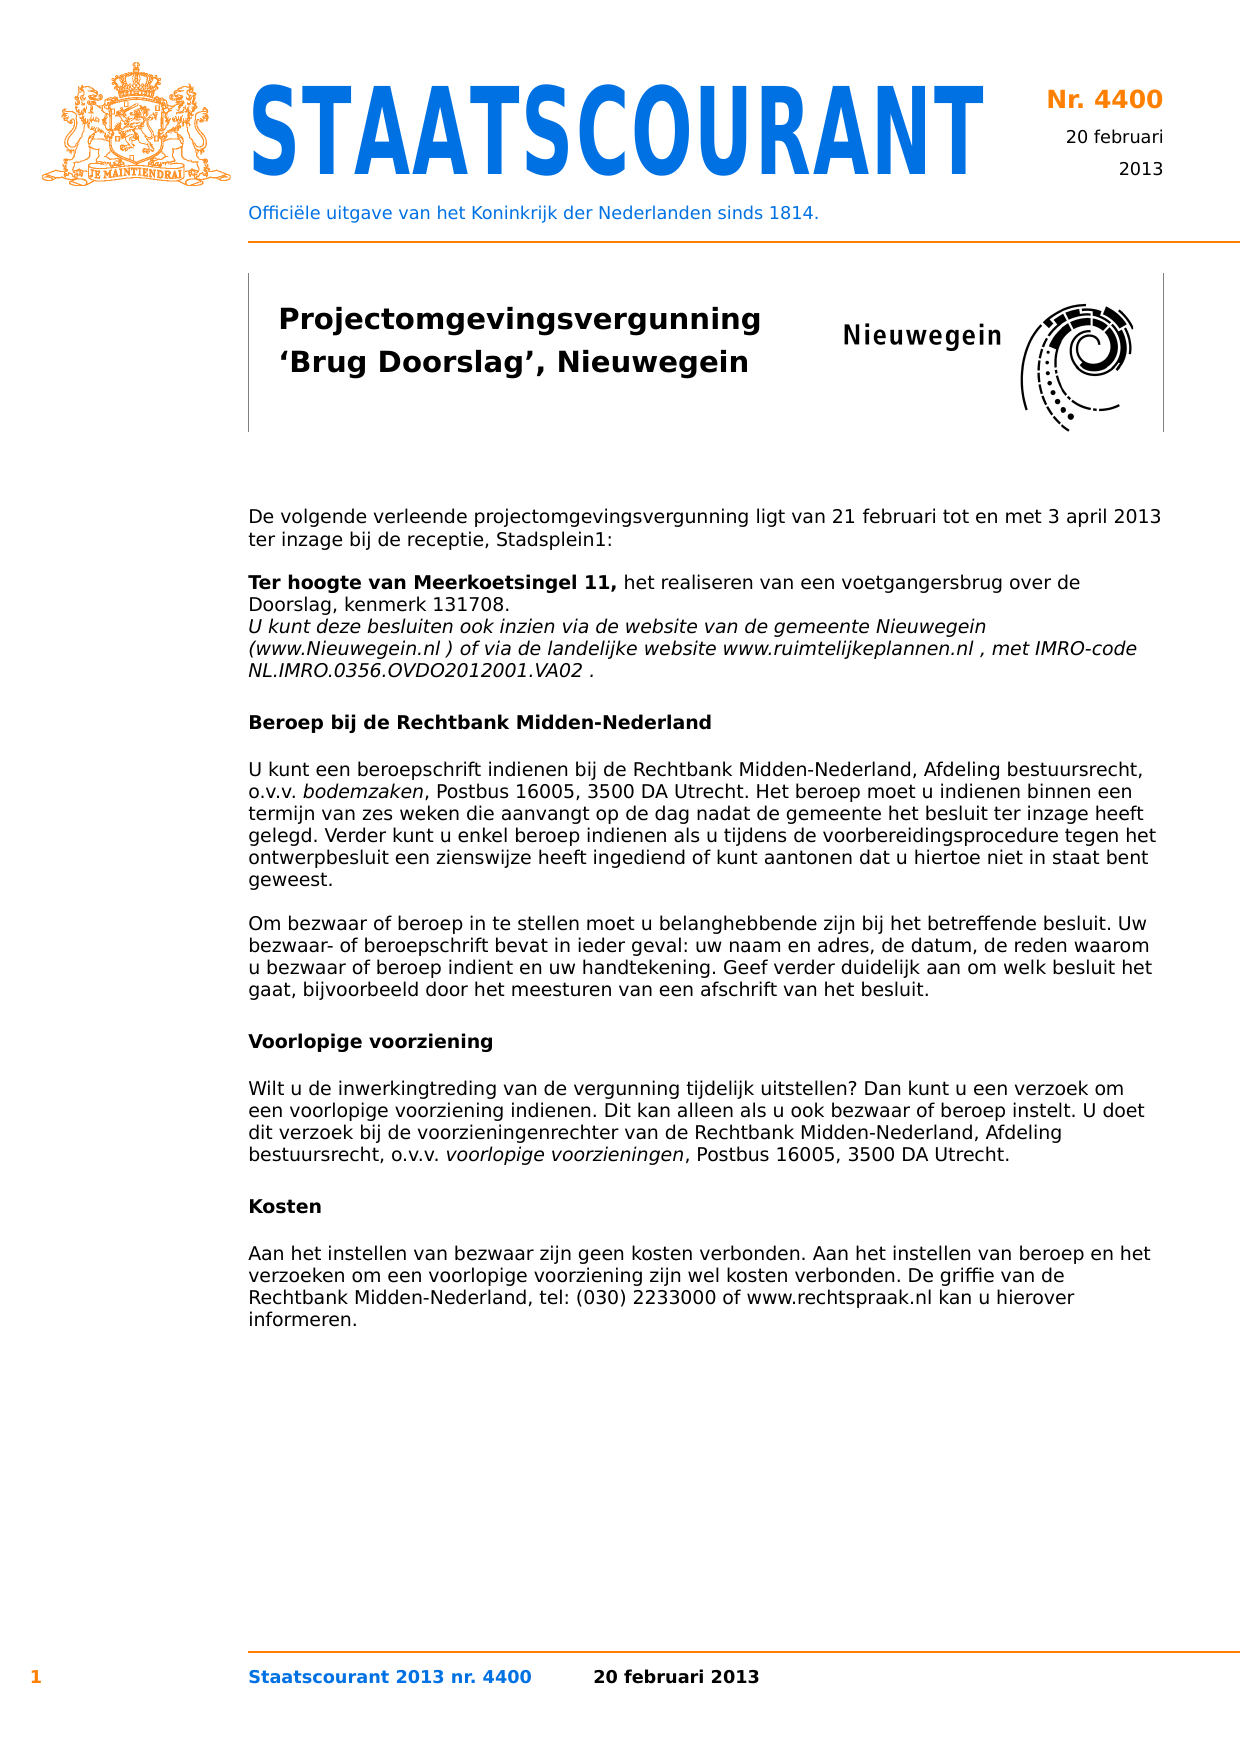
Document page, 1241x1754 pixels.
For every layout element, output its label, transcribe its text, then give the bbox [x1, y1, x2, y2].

text Ter hoogte van Meerkoetsingel 11, het realiseren van een voetgangersbrug over de Doorslag, kenmerk 131708. [248, 572, 1163, 616]
table_cell 2013 [998, 153, 1240, 203]
text Om bezwaar of beroep in te stellen moet u belanghebbende zijn bij het betreffende besluit. Uw bezwaar- of beroepschrift bevat in ieder geval: uw naam en adres, de datum, de reden waarom u bezwaar of beroep indient en uw handtekening. Geef verder duidelijk aan om welk besluit het gaat, bijvoorbeeld door het meesturen van een afschrift van het besluit. [248, 913, 1163, 1001]
text U kunt deze besluiten ook inzien via de website van de gemeente Nieuwegein (www.Nieuwegein.nl ) of via de landelijke website www.ruimtelijkeplannen.nl , met IMRO-code NL.IMRO.0356.OVDO2012001.VA02 . [248, 616, 1163, 682]
table_header [25, 62, 248, 241]
picture [41, 62, 231, 186]
subtitle Projectomgevingsvergunning ‘Brug Doorslag’, Nieuwegein [249, 273, 1163, 432]
subtitle Kosten [248, 1196, 1163, 1218]
text Aan het instellen van bezwaar zijn geen kosten verbonden. Aan het instellen van beroep en het verzoeken om een voorlopige voorziening zijn wel kosten verbonden. De griffie van de Rechtbank Midden-Nederland, tel: (030) 2233000 of www.rechtspraak.nl kan u hierover informeren. [248, 1243, 1163, 1331]
subtitle Voorlopige voorziening [248, 1031, 1163, 1053]
text Wilt u de inwerkingtreding van de vergunning tijdelijk uitstellen? Dan kunt u een verzoek om een voorlopige voorziening indienen. Dit kan alleen als u ook bezwaar of beroep instelt. U doet dit verzoek bij de voorzieningenrechter van de Rechtbank Midden-Nederland, Afdeling bestuursrecht, o.v.v. voorlopige voorzieningen, Postbus 16005, 3500 DA Utrecht. [248, 1078, 1163, 1166]
table_header STAATSCOURANT [248, 62, 998, 203]
text U kunt een beroepschrift indienen bij de Rechtbank Midden-Nederland, Afdeling bestuursrecht, o.v.v. bodemzaken, Postbus 16005, 3500 DA Utrecht. Het beroep moet u indienen binnen een termijn van zes weken die aanvangt op de dag nadat de gemeente het besluit ter inzage heeft gelegd. Verder kunt u enkel beroep indienen als u tijdens de voorbereidingsprocedure tegen het ontwerpbesluit een zienswijze heeft ingediend of kunt aantonen dat u hiertoe niet in staat bent geweest. [248, 759, 1163, 891]
table_cell Officiële uitgave van het Koninkrijk der Nederlanden sinds 1814. [248, 203, 1240, 241]
picture [844, 302, 1134, 433]
subtitle Beroep bij de Rechtbank Midden-Nederland [248, 712, 1163, 734]
table_header Nr. 4400 [998, 62, 1240, 121]
text De volgende verleende projectomgevingsvergunning ligt van 21 februari tot en met 3 april 2013 ter inzage bij de receptie, Stadsplein1: [248, 506, 1163, 550]
table_cell 20 februari [998, 121, 1240, 153]
